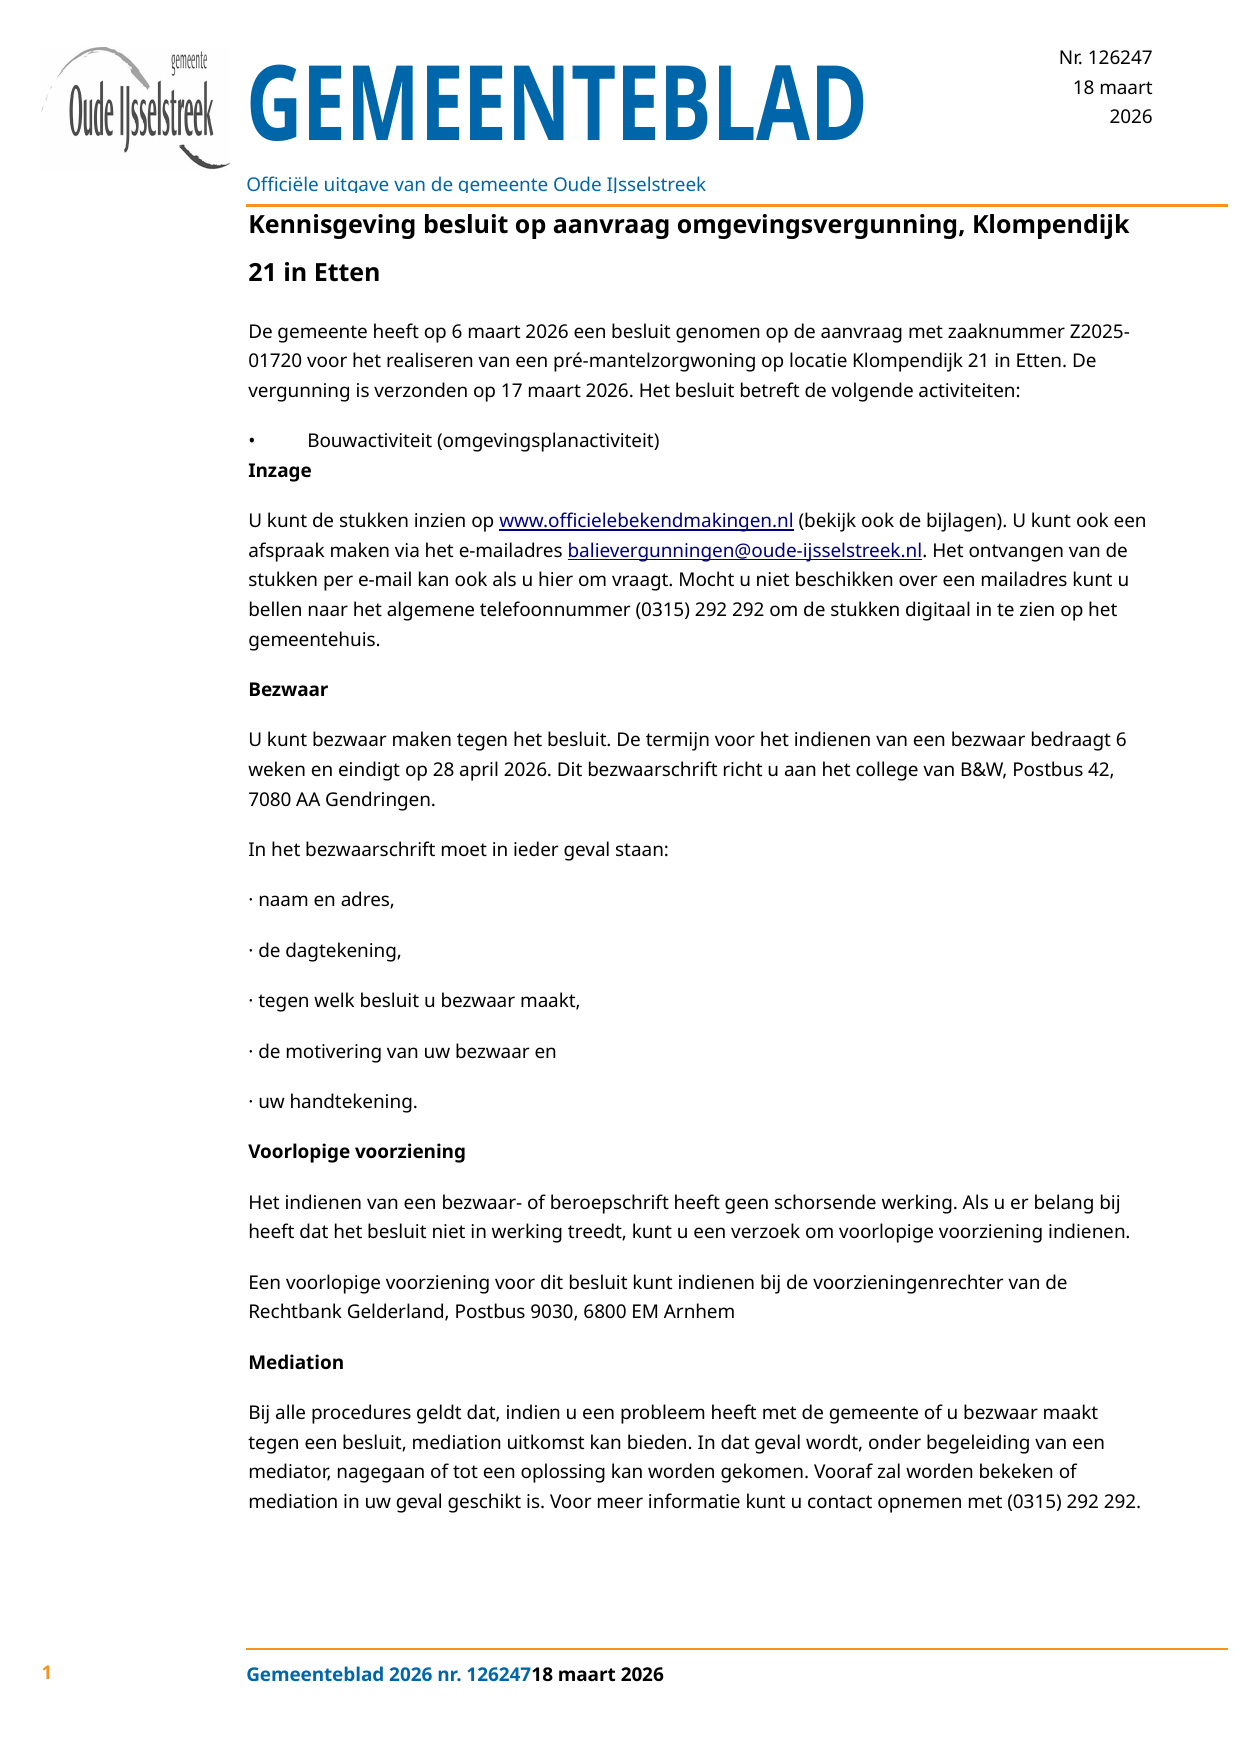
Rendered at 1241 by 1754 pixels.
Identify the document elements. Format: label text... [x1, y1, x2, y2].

text Inzage [248, 457, 1152, 483]
text Een voorlopige voorziening voor dit besluit kunt indienen bij de voorzieningenrechter van de Rechtbank Gelderland, Postbus 9030, 6800 EM Arnhem [248, 1269, 1152, 1324]
text · de motivering van uw bezwaar en [248, 1038, 1152, 1064]
text Voorlopige voorziening [248, 1139, 1152, 1164]
text U kunt bezwaar maken tegen het besluit. De termijn voor het indienen van een bezwaar bedraagt 6 weken en eindigt op 28 april 2026. Dit bezwaarschrift richt u aan het college van B&W, Postbus 42, 7080 AA Gendringen. [248, 727, 1152, 812]
text In het bezwaarschrift moet in ieder geval staan: [248, 836, 1152, 862]
text · naam en adres, [248, 887, 1152, 912]
picture [41, 47, 231, 172]
text Mediation [248, 1349, 1152, 1375]
text · uw handtekening. [248, 1088, 1152, 1114]
text Het indienen van een bezwaar- of beroepschrift heeft geen schorsende werking. Als u er belang bij heeft dat het besluit niet in werking treedt, kunt u een verzoek om voorlopige voorziening indienen. [248, 1189, 1152, 1244]
text Kennisgeving besluit op aanvraag omgevingsvergunning, Klompendijk 21 in Etten [248, 207, 1152, 288]
text De gemeente heeft op 6 maart 2026 een besluit genomen op de aanvraag met zaaknummer Z2025-01720 voor het realiseren van een pré-mantelzorgwoning op locatie Klompendijk 21 in Etten. De vergunning is verzonden op 17 maart 2026. Het besluit betreft de volgende activiteiten: [248, 318, 1152, 403]
text Bezwaar [248, 676, 1152, 702]
text U kunt de stukken inzien op www.officielebekendmakingen.nl (bekijk ook de bijlagen). U kunt ook een afspraak maken via het e-mailadres balievergunningen@oude-ijsselstreek.nl. Het ontvangen van de stukken per e-mail kan ook als u hier om vraagt. Mocht u niet beschikken over een mailadres kunt u bellen naar het algemene telefoonnummer (0315) 292 292 om de stukken digitaal in te zien op het gemeentehuis. [248, 507, 1152, 652]
text · tegen welk besluit u bezwaar maakt, [248, 987, 1152, 1013]
list Bouwactiviteit (omgevingsplanactiviteit) [248, 427, 1152, 453]
text · de dagtekening, [248, 937, 1152, 963]
text Bij alle procedures geldt dat, indien u een probleem heeft met de gemeente of u bezwaar maakt tegen een besluit, mediation uitkomst kan bieden. In dat geval wordt, onder begeleiding van een mediator, nagegaan of tot een oplossing kan worden gekomen. Vooraf zal worden bekeken of mediation in uw geval geschikt is. Voor meer informatie kunt u contact opnemen met (0315) 292 292. [248, 1399, 1152, 1514]
